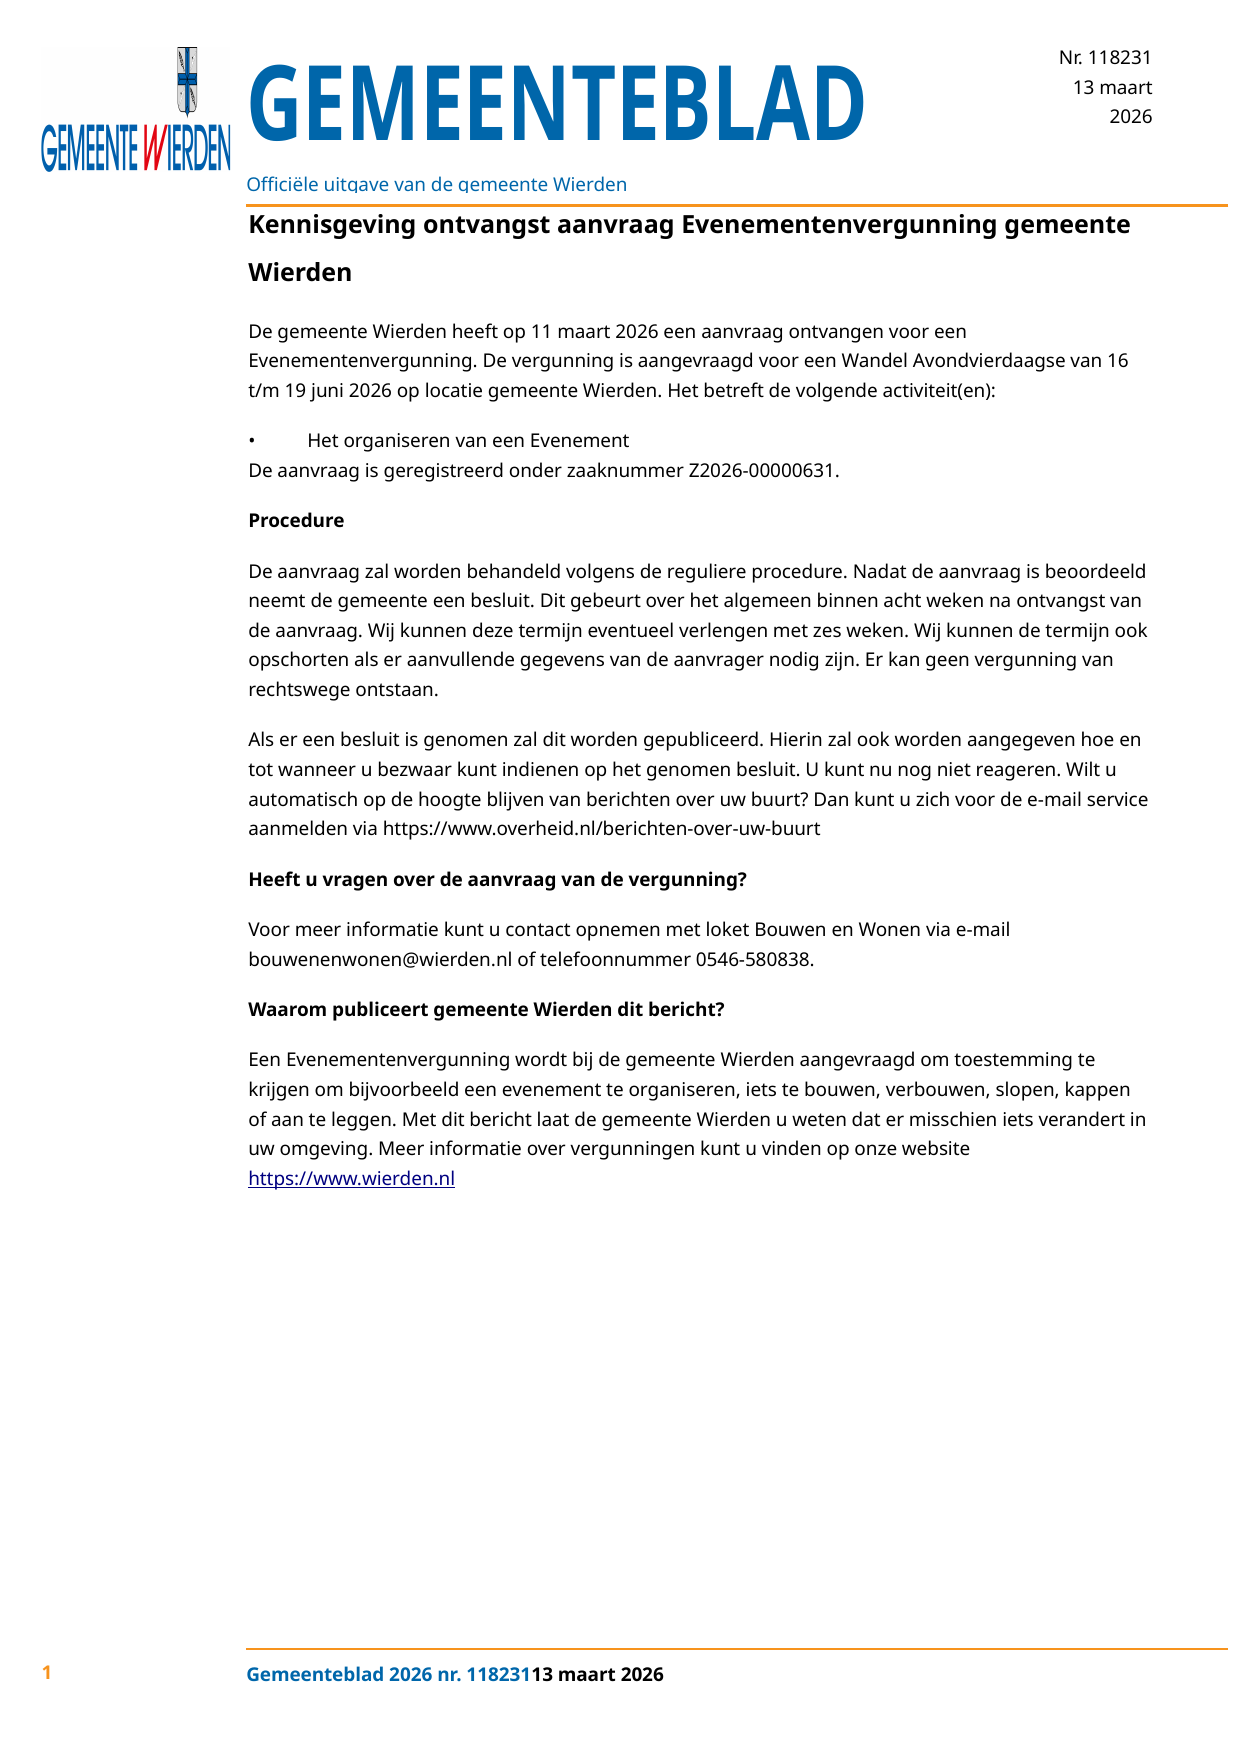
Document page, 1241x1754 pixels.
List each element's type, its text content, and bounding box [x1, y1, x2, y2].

text De gemeente Wierden heeft op 11 maart 2026 een aanvraag ontvangen voor een Evenementenvergunning. De vergunning is aangevraagd voor een Wandel Avondvierdaagse van 16 t/m 19 juni 2026 op locatie gemeente Wierden. Het betreft de volgende activiteit(en): [248, 318, 1152, 403]
text De aanvraag is geregistreerd onder zaaknummer Z2026-00000631. [248, 457, 1152, 483]
text De aanvraag zal worden behandeld volgens de reguliere procedure. Nadat de aanvraag is beoordeeld neemt de gemeente een besluit. Dit gebeurt over het algemeen binnen acht weken na ontvangst van de aanvraag. Wij kunnen deze termijn eventueel verlengen met zes weken. Wij kunnen de termijn ook opschorten als er aanvullende gegevens van de aanvrager nodig zijn. Er kan geen vergunning van rechtswege ontstaan. [248, 558, 1152, 702]
text Een Evenementenvergunning wordt bij de gemeente Wierden aangevraagd om toestemming te krijgen om bijvoorbeeld een evenement te organiseren, iets te bouwen, verbouwen, slopen, kappen of aan te leggen. Met dit bericht laat de gemeente Wierden u weten dat er misschien iets verandert in uw omgeving. Meer informatie over vergunningen kunt u vinden op onze website https://www.wierden.nl [248, 1047, 1152, 1191]
text Voor meer informatie kunt u contact opnemen met loket Bouwen en Wonen via e-mail bouwenenwonen@wierden.nl of telefoonnummer 0546-580838. [248, 916, 1152, 972]
text Procedure [248, 507, 1152, 533]
text Als er een besluit is genomen zal dit worden gepubliceerd. Hierin zal ook worden aangegeven hoe en tot wanneer u bezwaar kunt indienen op het genomen besluit. U kunt nu nog niet reageren. Wilt u automatisch op de hoogte blijven van berichten over uw buurt? Dan kunt u zich voor de e-mail service aanmelden via https://www.overheid.nl/berichten-over-uw-buurt [248, 727, 1152, 841]
picture [41, 47, 231, 172]
list Het organiseren van een Evenement [248, 427, 1152, 453]
text Heeft u vragen over de aanvraag van de vergunning? [248, 866, 1152, 892]
text Waarom publiceert gemeente Wierden dit bericht? [248, 996, 1152, 1022]
text Kennisgeving ontvangst aanvraag Evenementenvergunning gemeente Wierden [248, 207, 1152, 288]
